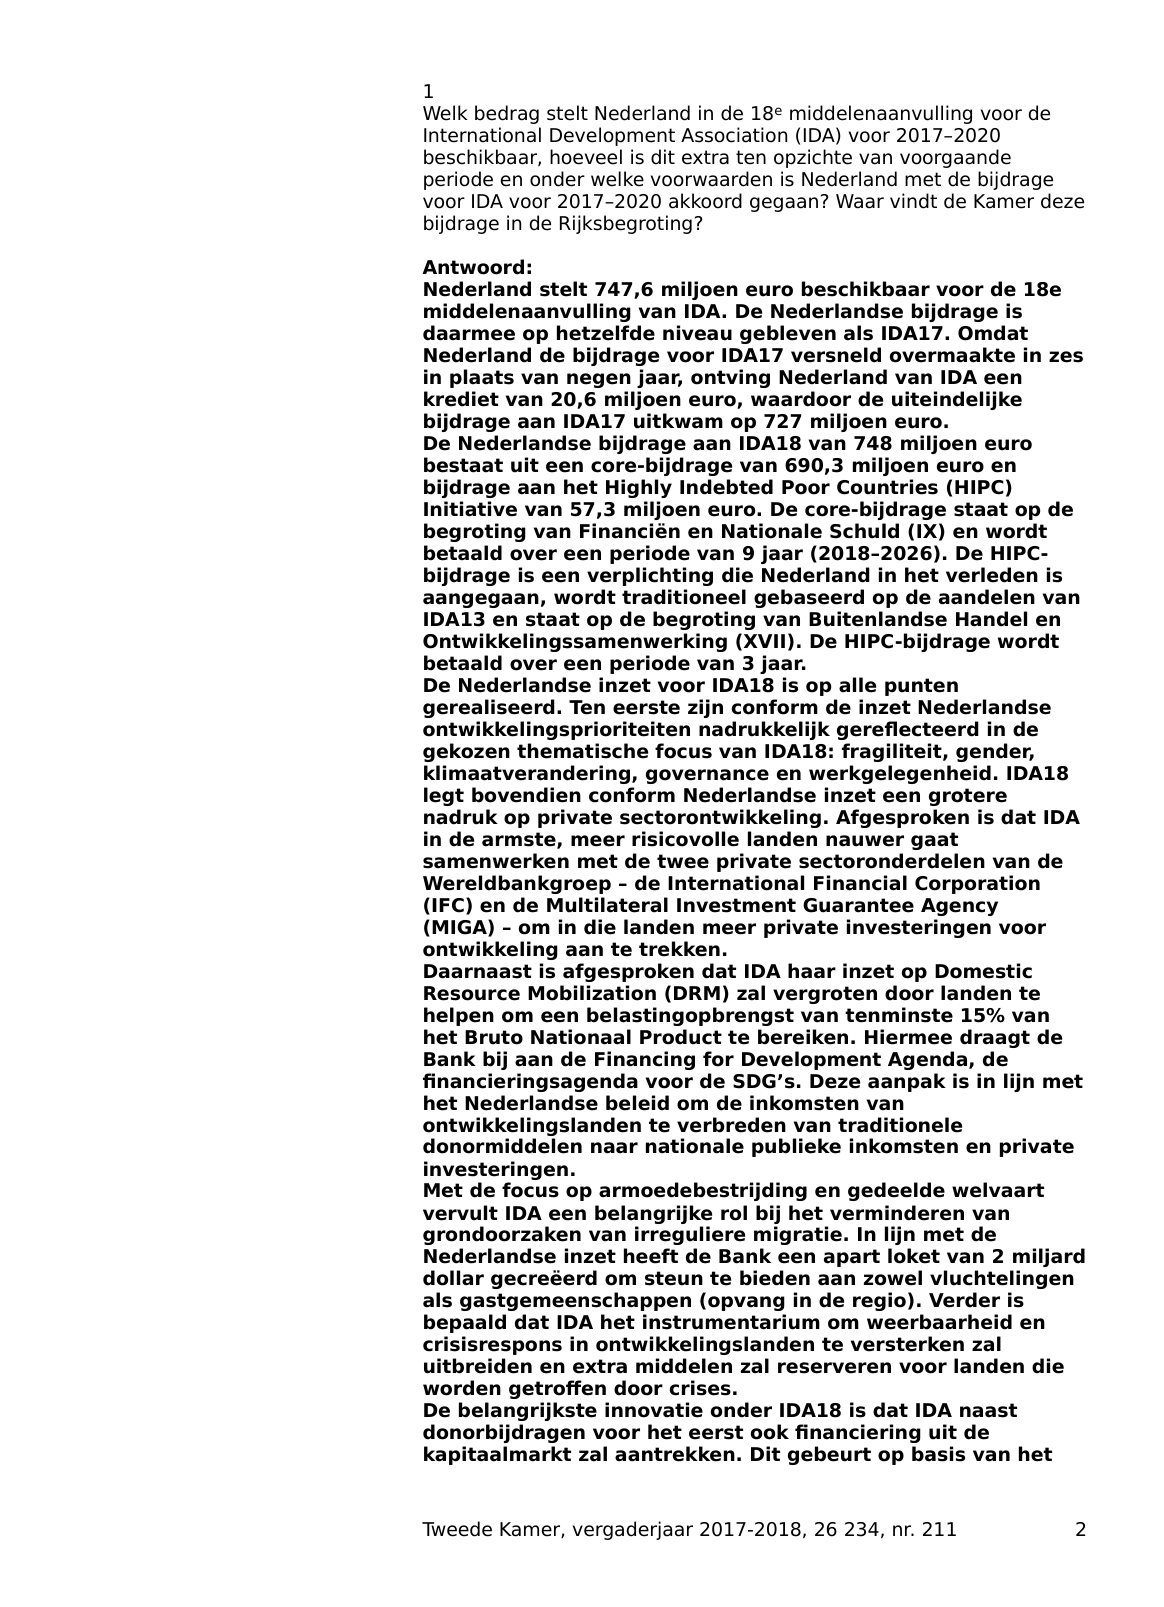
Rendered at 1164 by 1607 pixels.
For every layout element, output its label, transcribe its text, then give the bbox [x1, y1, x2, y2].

text Antwoord: [422, 257, 1087, 279]
text Nederland stelt 747,6 miljoen euro beschikbaar voor de 18e middelenaanvulling van IDA. De Nederlandse bijdrage is daarmee op hetzelfde niveau gebleven als IDA17. Omdat Nederland de bijdrage voor IDA17 versneld overmaakte in zes in plaats van negen jaar, ontving Nederland van IDA een krediet van 20,6 miljoen euro, waardoor de uiteindelijke bijdrage aan IDA17 uitkwam op 727 miljoen euro. [422, 279, 1087, 433]
text Daarnaast is afgesproken dat IDA haar inzet op Domestic Resource Mobilization (DRM) zal vergroten door landen te helpen om een belastingopbrengst van tenminste 15% van het Bruto Nationaal Product te bereiken. Hiermee draagt de Bank bij aan de Financing for Development Agenda, de financieringsagenda voor de SDG’s. Deze aanpak is in lijn met het Nederlandse beleid om de inkomsten van ontwikkelingslanden te verbreden van traditionele donormiddelen naar nationale publieke inkomsten en private investeringen. [422, 961, 1087, 1180]
text De Nederlandse bijdrage aan IDA18 van 748 miljoen euro bestaat uit een core-bijdrage van 690,3 miljoen euro en bijdrage aan het Highly Indebted Poor Countries (HIPC) Initiative van 57,3 miljoen euro. De core-bijdrage staat op de begroting van Financiën en Nationale Schuld (IX) en wordt betaald over een periode van 9 jaar (2018–2026). De HIPC-bijdrage is een verplichting die Nederland in het verleden is aangegaan, wordt traditioneel gebaseerd op de aandelen van IDA13 en staat op de begroting van Buitenlandse Handel en Ontwikkelingssamenwerking (XVII). De HIPC-bijdrage wordt betaald over een periode van 3 jaar. [422, 433, 1087, 675]
text Welk bedrag stelt Nederland in de 18e middelenaanvulling voor de International Development Association (IDA) voor 2017–2020 beschikbaar, hoeveel is dit extra ten opzichte van voorgaande periode en onder welke voorwaarden is Nederland met de bijdrage voor IDA voor 2017–2020 akkoord gegaan? Waar vindt de Kamer deze bijdrage in de Rijksbegroting? [422, 103, 1087, 235]
text Met de focus op armoedebestrijding en gedeelde welvaart vervult IDA een belangrijke rol bij het verminderen van grondoorzaken van irreguliere migratie. In lijn met de Nederlandse inzet heeft de Bank een apart loket van 2 miljard dollar gecreëerd om steun te bieden aan zowel vluchtelingen als gastgemeenschappen (opvang in de regio). Verder is bepaald dat IDA het instrumentarium om weerbaarheid en crisisrespons in ontwikkelingslanden te versterken zal uitbreiden en extra middelen zal reserveren voor landen die worden getroffen door crises. [422, 1180, 1087, 1400]
text 1 [422, 81, 1087, 103]
text De belangrijkste innovatie onder IDA18 is dat IDA naast donorbijdragen voor het eerst ook financiering uit de kapitaalmarkt zal aantrekken. Dit gebeurt op basis van het [422, 1400, 1087, 1466]
text De Nederlandse inzet voor IDA18 is op alle punten gerealiseerd. Ten eerste zijn conform de inzet Nederlandse ontwikkelingsprioriteiten nadrukkelijk gereflecteerd in de gekozen thematische focus van IDA18: fragiliteit, gender, klimaatverandering, governance en werkgelegenheid. IDA18 legt bovendien conform Nederlandse inzet een grotere nadruk op private sectorontwikkeling. Afgesproken is dat IDA in de armste, meer risicovolle landen nauwer gaat samenwerken met de twee private sectoronderdelen van de Wereldbankgroep – de International Financial Corporation (IFC) en de Multilateral Investment Guarantee Agency (MIGA) – om in die landen meer private investeringen voor ontwikkeling aan te trekken. [422, 675, 1087, 961]
